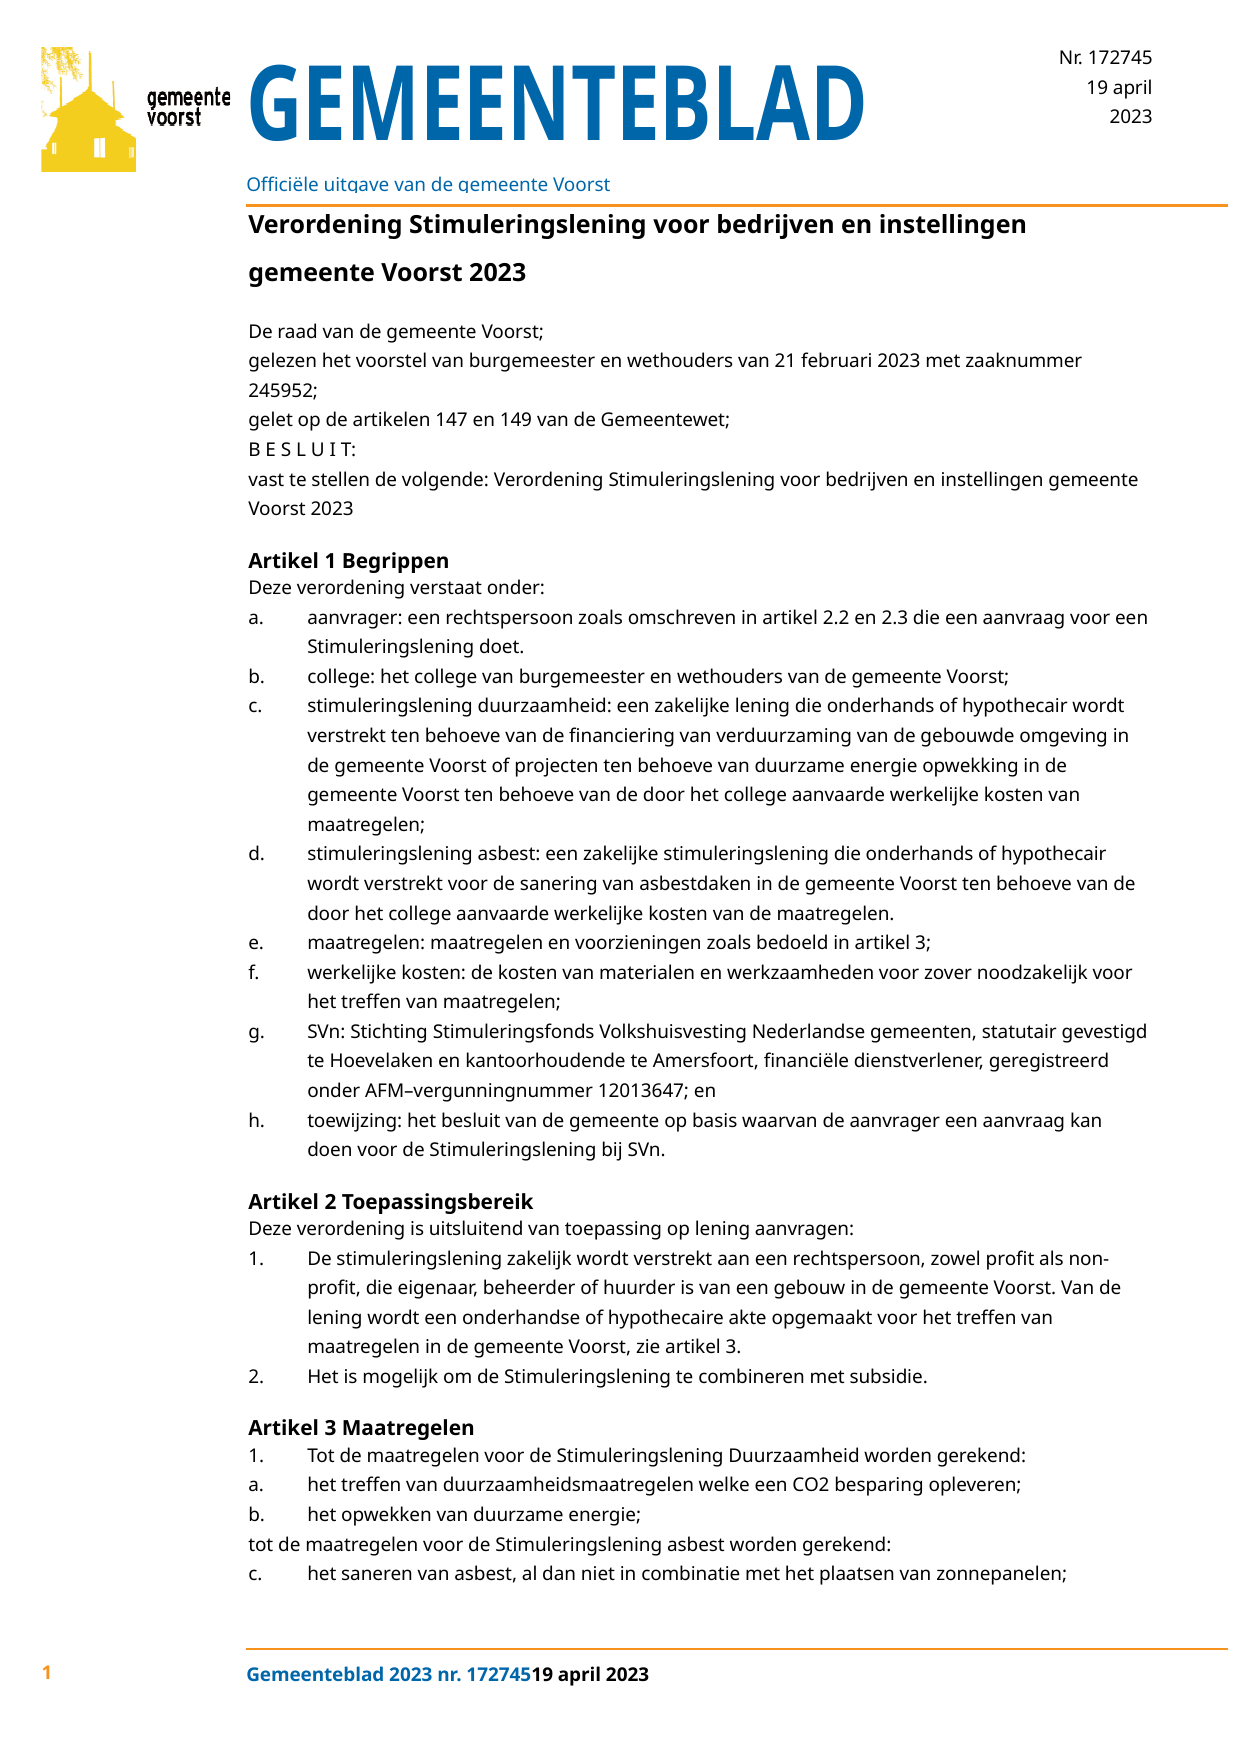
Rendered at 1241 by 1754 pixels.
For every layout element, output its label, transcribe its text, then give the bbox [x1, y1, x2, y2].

list het treffen van duurzaamheidsmaatregelen welke een CO2 besparing opleveren; [248, 1472, 1152, 1497]
text Artikel 3 Maatregelen [248, 1413, 1152, 1442]
list maatregelen: maatregelen en voorzieningen zoals bedoeld in artikel 3; [248, 929, 1152, 955]
list Het is mogelijk om de Stimuleringslening te combineren met subsidie. [248, 1363, 1152, 1389]
text Deze verordening verstaat onder: [248, 574, 1152, 600]
text Artikel 2 Toepassingsbereik [248, 1187, 1152, 1215]
list college: het college van burgemeester en wethouders van de gemeente Voorst; [248, 663, 1152, 689]
text gelet op de artikelen 147 en 149 van de Gemeentewet; [248, 407, 1152, 432]
list stimuleringslening duurzaamheid: een zakelijke lening die onderhands of hypothecair wordt verstrekt ten behoeve van de financiering van verduurzaming van de gebouwde omgeving in de gemeente Voorst of projecten ten behoeve van duurzame energie opwekking in de gemeente Voorst ten behoeve van de door het college aanvaarde werkelijke kosten van maatregelen; [248, 693, 1152, 837]
text Deze verordening is uitsluitend van toepassing op lening aanvragen: [248, 1215, 1152, 1241]
text Artikel 1 Begrippen [248, 546, 1152, 574]
list Tot de maatregelen voor de Stimuleringslening Duurzaamheid worden gerekend: [248, 1442, 1152, 1468]
picture [41, 47, 231, 172]
text gelezen het voorstel van burgemeester en wethouders van 21 februari 2023 met zaaknummer 245952; [248, 347, 1152, 403]
text vast te stellen de volgende: Verordening Stimuleringslening voor bedrijven en instellingen gemeente Voorst 2023 [248, 466, 1152, 521]
list werkelijke kosten: de kosten van materialen en werkzaamheden voor zover noodzakelijk voor het treffen van maatregelen; [248, 959, 1152, 1014]
text Verordening Stimuleringslening voor bedrijven en instellingen gemeente Voorst 2023 [248, 207, 1152, 288]
list het opwekken van duurzame energie; [248, 1501, 1152, 1527]
list De stimuleringslening zakelijk wordt verstrekt aan een rechtspersoon, zowel profit als non-profit, die eigenaar, beheerder of huurder is van een gebouw in de gemeente Voorst. Van de lening wordt een onderhandse of hypothecaire akte opgemaakt voor het treffen van maatregelen in de gemeente Voorst, zie artikel 3. [248, 1245, 1152, 1359]
text tot de maatregelen voor de Stimuleringslening asbest worden gerekend: [248, 1531, 1152, 1556]
text De raad van de gemeente Voorst; [248, 318, 1152, 344]
list SVn: Stichting Stimuleringsfonds Volkshuisvesting Nederlandse gemeenten, statutair gevestigd te Hoevelaken en kantoorhoudende te Amersfoort, financiële dienstverlener, geregistreerd onder AFM–vergunningnummer 12013647; en [248, 1018, 1152, 1103]
list het saneren van asbest, al dan niet in combinatie met het plaatsen van zonnepanelen; [248, 1560, 1152, 1586]
text B E S L U I T: [248, 436, 1152, 462]
list aanvrager: een rechtspersoon zoals omschreven in artikel 2.2 en 2.3 die een aanvraag voor een Stimuleringslening doet. [248, 604, 1152, 659]
list toewijzing: het besluit van de gemeente op basis waarvan de aanvrager een aanvraag kan doen voor de Stimuleringslening bij SVn. [248, 1107, 1152, 1162]
list stimuleringslening asbest: een zakelijke stimuleringslening die onderhands of hypothecair wordt verstrekt voor de sanering van asbestdaken in de gemeente Voorst ten behoeve van de door het college aanvaarde werkelijke kosten van de maatregelen. [248, 841, 1152, 925]
